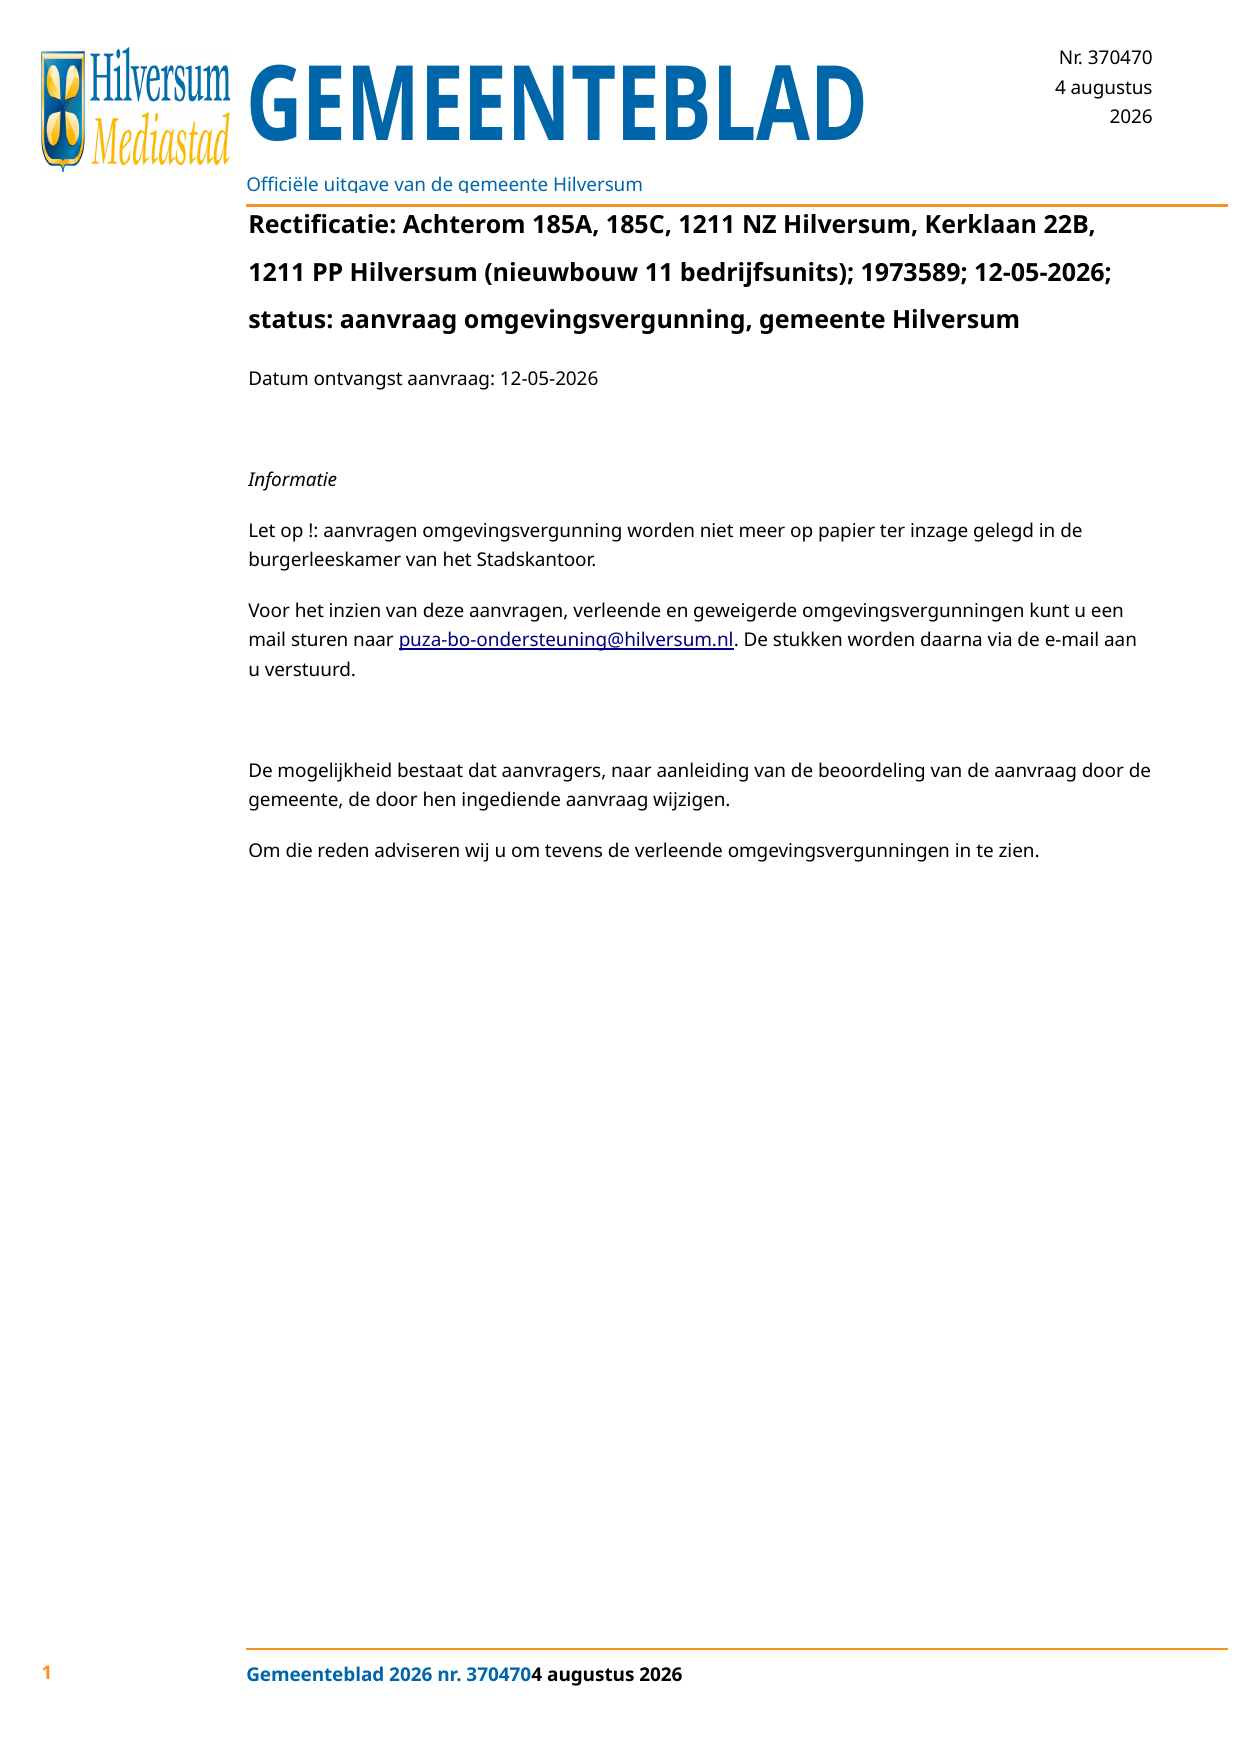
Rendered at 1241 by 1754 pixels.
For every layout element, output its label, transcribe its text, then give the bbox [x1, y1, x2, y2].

picture [41, 47, 231, 172]
text De mogelijkheid bestaat dat aanvragers, naar aanleiding van de beoordeling van de aanvraag door de gemeente, de door hen ingediende aanvraag wijzigen. [248, 757, 1152, 812]
text Rectificatie: Achterom 185A, 185C, 1211 NZ Hilversum, Kerklaan 22B, 1211 PP Hilversum (nieuwbouw 11 bedrijfsunits); 1973589; 12-05-2026; status: aanvraag omgevingsvergunning, gemeente Hilversum [248, 207, 1152, 336]
text Let op !: aanvragen omgevingsvergunning worden niet meer op papier ter inzage gelegd in de burgerleeskamer van het Stadskantoor. [248, 517, 1152, 572]
text Om die reden adviseren wij u om tevens de verleende omgevingsvergunningen in te zien. [248, 837, 1152, 862]
text Voor het inzien van deze aanvragen, verleende en geweigerde omgevingsvergunningen kunt u een mail sturen naar puza-bo-ondersteuning@hilversum.nl. De stukken worden daarna via de e-mail aan u verstuurd. [248, 597, 1152, 682]
text Informatie [248, 466, 1152, 492]
text Datum ontvangst aanvraag: 12-05-2026 [248, 366, 1152, 391]
